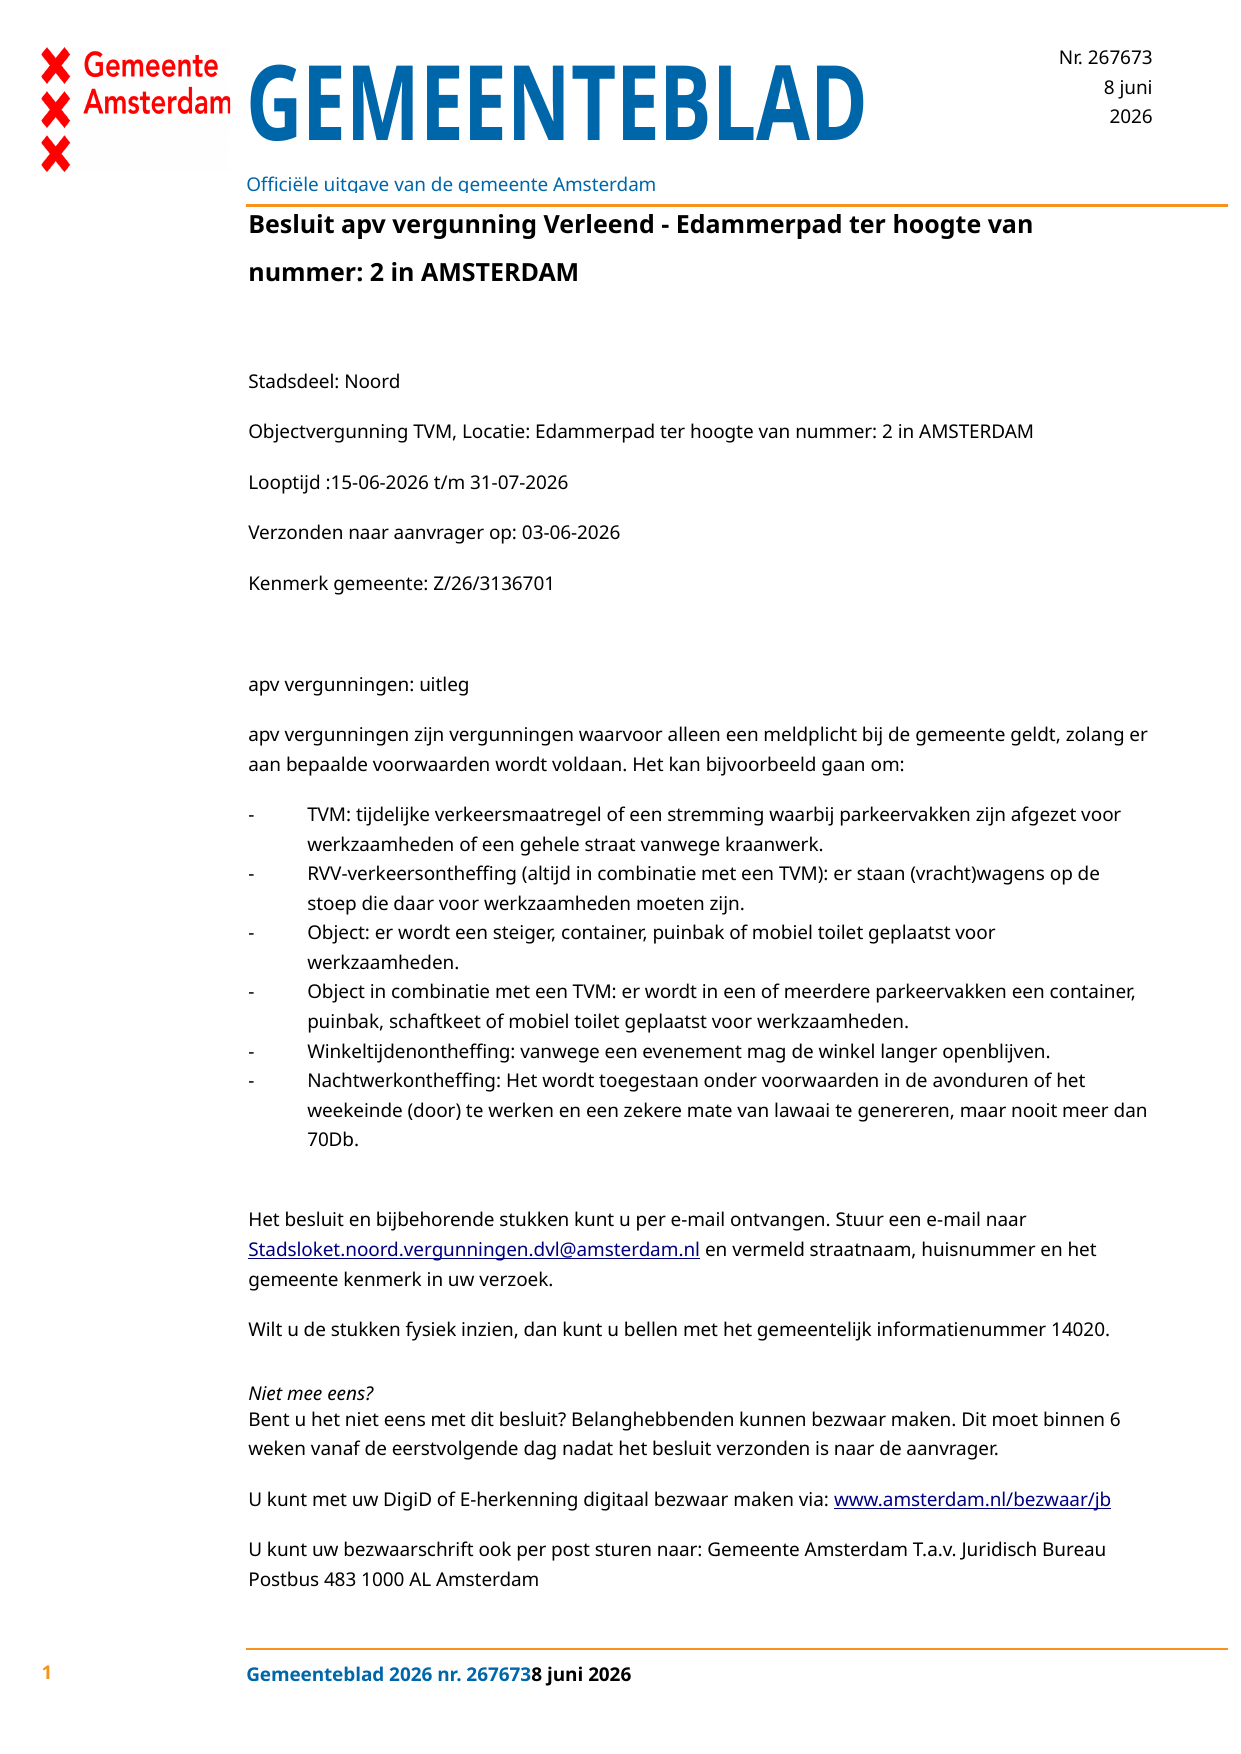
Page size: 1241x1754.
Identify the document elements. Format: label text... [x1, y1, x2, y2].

text Kenmerk gemeente: Z/26/3136701 [248, 570, 1152, 596]
text Looptijd :15-06-2026 t/m 31-07-2026 [248, 469, 1152, 495]
text Het besluit en bijbehorende stukken kunt u per e-mail ontvangen. Stuur een e-mail naar Stadsloket.noord.vergunningen.dvl@amsterdam.nl en vermeld straatnaam, huisnummer en het gemeente kenmerk in uw verzoek. [248, 1207, 1152, 1292]
list Winkeltijdenontheffing: vanwege een evenement mag de winkel langer openblijven. [248, 1038, 1152, 1064]
list TVM: tijdelijke verkeersmaatregel of een stremming waarbij parkeervakken zijn afgezet voor werkzaamheden of een gehele straat vanwege kraanwerk. [248, 801, 1152, 857]
text U kunt met uw DigiD of E-herkenning digitaal bezwaar maken via: www.amsterdam.nl/bezwaar/jb [248, 1486, 1152, 1512]
text Besluit apv vergunning Verleend - Edammerpad ter hoogte van nummer: 2 in AMSTERDAM [248, 207, 1152, 288]
picture [41, 47, 231, 172]
list Object in combinatie met een TVM: er wordt in een of meerdere parkeervakken een container, puinbak, schaftkeet of mobiel toilet geplaatst voor werkzaamheden. [248, 979, 1152, 1034]
text U kunt uw bezwaarschrift ook per post sturen naar: Gemeente Amsterdam T.a.v. Juridisch Bureau Postbus 483 1000 AL Amsterdam [248, 1536, 1152, 1592]
text Stadsdeel: Noord [248, 368, 1152, 394]
list RVV-verkeersontheffing (altijd in combinatie met een TVM): er staan (vracht)wagens op de stoep die daar voor werkzaamheden moeten zijn. [248, 860, 1152, 916]
text Niet mee eens? [248, 1380, 1152, 1406]
text apv vergunningen: uitleg [248, 671, 1152, 697]
text Bent u het niet eens met dit besluit? Belanghebbenden kunnen bezwaar maken. Dit moet binnen 6 weken vanaf de eerstvolgende dag nadat het besluit verzonden is naar de aanvrager. [248, 1406, 1152, 1461]
text Wilt u de stukken fysiek inzien, dan kunt u bellen met het gemeentelijk informatienummer 14020. [248, 1316, 1152, 1342]
list Object: er wordt een steiger, container, puinbak of mobiel toilet geplaatst voor werkzaamheden. [248, 919, 1152, 975]
text Verzonden naar aanvrager op: 03-06-2026 [248, 519, 1152, 545]
text apv vergunningen zijn vergunningen waarvoor alleen een meldplicht bij de gemeente geldt, zolang er aan bepaalde voorwaarden wordt voldaan. Het kan bijvoorbeeld gaan om: [248, 721, 1152, 777]
text Objectvergunning TVM, Locatie: Edammerpad ter hoogte van nummer: 2 in AMSTERDAM [248, 419, 1152, 444]
list Nachtwerkontheffing: Het wordt toegestaan onder voorwaarden in de avonduren of het weekeinde (door) te werken en een zekere mate van lawaai te genereren, maar nooit meer dan 70Db. [248, 1067, 1152, 1152]
